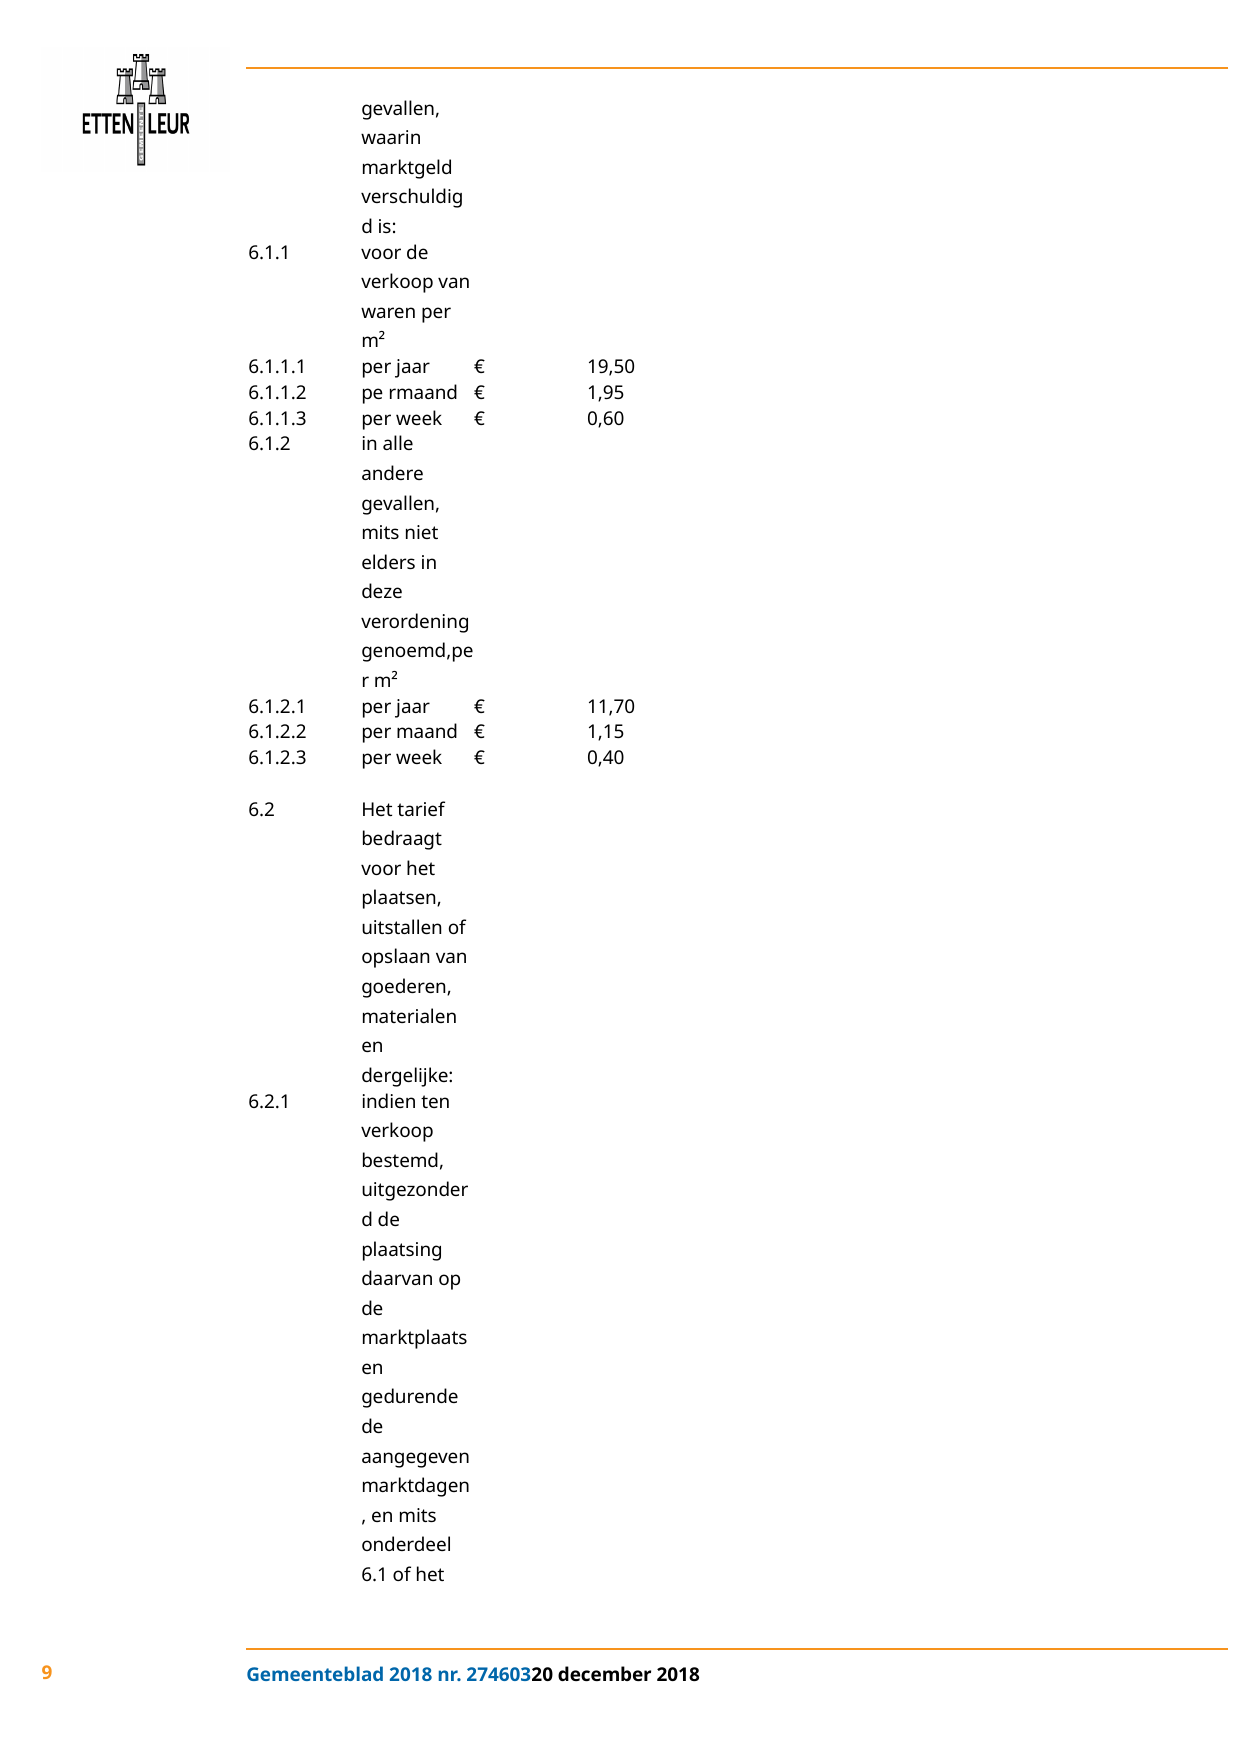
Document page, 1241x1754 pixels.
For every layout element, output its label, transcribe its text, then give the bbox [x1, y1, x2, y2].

picture [41, 47, 231, 172]
table_cell [474, 431, 587, 693]
table_cell 6.1.1.3 [248, 405, 361, 431]
table_cell € [474, 744, 587, 770]
table_cell [474, 239, 587, 353]
table_cell [474, 1088, 587, 1587]
table_cell 19,50 [587, 353, 700, 379]
table_cell per jaar [361, 353, 474, 379]
table_cell in alle andere gevallen, mits niet elders in deze verordening genoemd,per m² [361, 431, 474, 693]
table_cell pe rmaand [361, 379, 474, 405]
table_cell 0,40 [587, 744, 700, 770]
table_cell [361, 770, 474, 796]
table_cell [474, 770, 587, 796]
table_cell gevallen, waarin marktgeld verschuldigd is: [361, 95, 474, 239]
table_cell 1,15 [587, 719, 700, 744]
table_cell per jaar [361, 693, 474, 719]
table_cell € [474, 379, 587, 405]
table_cell 6.1.1.1 [248, 353, 361, 379]
table_cell indien ten verkoop bestemd, uitgezonderd de plaatsing daarvan op de marktplaatsen gedurende de aangegeven marktdagen, en mits onderdeel 6.1 of het [361, 1088, 474, 1587]
table_cell € [474, 353, 587, 379]
table_cell 6.2.1 [248, 1088, 361, 1587]
table_cell 0,60 [587, 405, 700, 431]
table_cell per week [361, 405, 474, 431]
table_cell [587, 431, 700, 693]
table_cell [248, 95, 361, 239]
table_cell 6.1.1.2 [248, 379, 361, 405]
table_cell [587, 796, 700, 1088]
table_cell 6.1.2.3 [248, 744, 361, 770]
table_cell 1,95 [587, 379, 700, 405]
table_cell € [474, 719, 587, 744]
table_cell 11,70 [587, 693, 700, 719]
table_cell per week [361, 744, 474, 770]
table_cell 6.1.2 [248, 431, 361, 693]
table_cell € [474, 693, 587, 719]
table_cell per maand [361, 719, 474, 744]
table_cell 6.1.2.1 [248, 693, 361, 719]
table_cell [474, 95, 587, 239]
table_cell € [474, 405, 587, 431]
table_cell [587, 95, 700, 239]
table_cell [587, 1088, 700, 1587]
table_cell 6.1.1 [248, 239, 361, 353]
table_cell [587, 770, 700, 796]
table_cell voor de verkoop van waren per m² [361, 239, 474, 353]
table_cell Het tarief bedraagt voor het plaatsen, uitstallen of opslaan van goederen, materialen en dergelijke: [361, 796, 474, 1088]
table_cell 6.1.2.2 [248, 719, 361, 744]
table_cell [248, 770, 361, 796]
table_cell 6.2 [248, 796, 361, 1088]
table_cell [474, 796, 587, 1088]
table_cell [587, 239, 700, 353]
